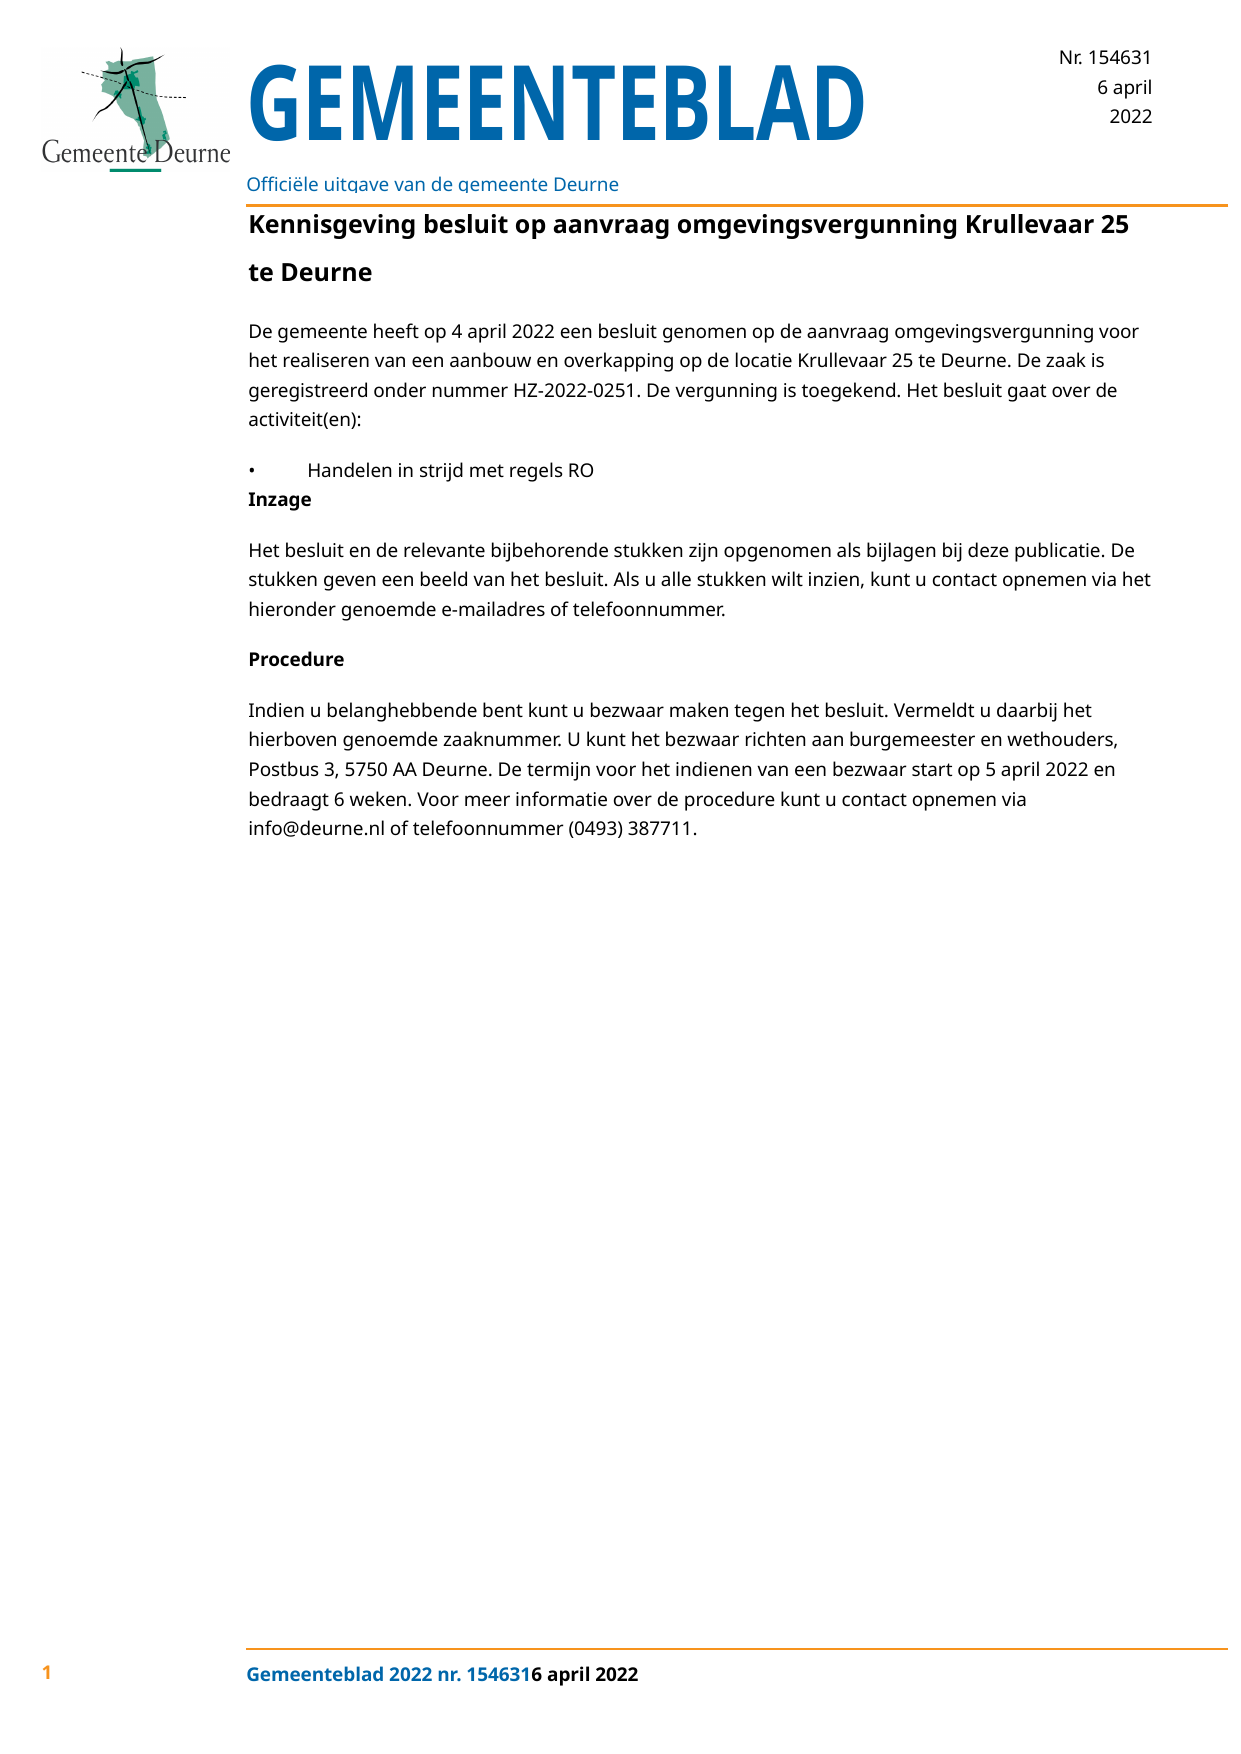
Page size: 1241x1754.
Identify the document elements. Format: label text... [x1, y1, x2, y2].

text Procedure [248, 647, 1152, 672]
text Inzage [248, 487, 1152, 512]
text Indien u belanghebbende bent kunt u bezwaar maken tegen het besluit. Vermeldt u daarbij het hierboven genoemde zaaknummer. U kunt het bezwaar richten aan burgemeester en wethouders, Postbus 3, 5750 AA Deurne. De termijn voor het indienen van een bezwaar start op 5 april 2022 en bedraagt 6 weken. Voor meer informatie over de procedure kunt u contact opnemen via info@deurne.nl of telefoonnummer (0493) 387711. [248, 697, 1152, 841]
text De gemeente heeft op 4 april 2022 een besluit genomen op de aanvraag omgevingsvergunning voor het realiseren van een aanbouw en overkapping op de locatie Krullevaar 25 te Deurne. De zaak is geregistreerd onder nummer HZ-2022-0251. De vergunning is toegekend. Het besluit gaat over de activiteit(en): [248, 318, 1152, 432]
text Het besluit en de relevante bijbehorende stukken zijn opgenomen als bijlagen bij deze publicatie. De stukken geven een beeld van het besluit. Als u alle stukken wilt inzien, kunt u contact opnemen via het hieronder genoemde e-mailadres of telefoonnummer. [248, 537, 1152, 622]
list Handelen in strijd met regels RO [248, 457, 1152, 483]
text Kennisgeving besluit op aanvraag omgevingsvergunning Krullevaar 25 te Deurne [248, 207, 1152, 288]
picture [41, 47, 231, 172]
